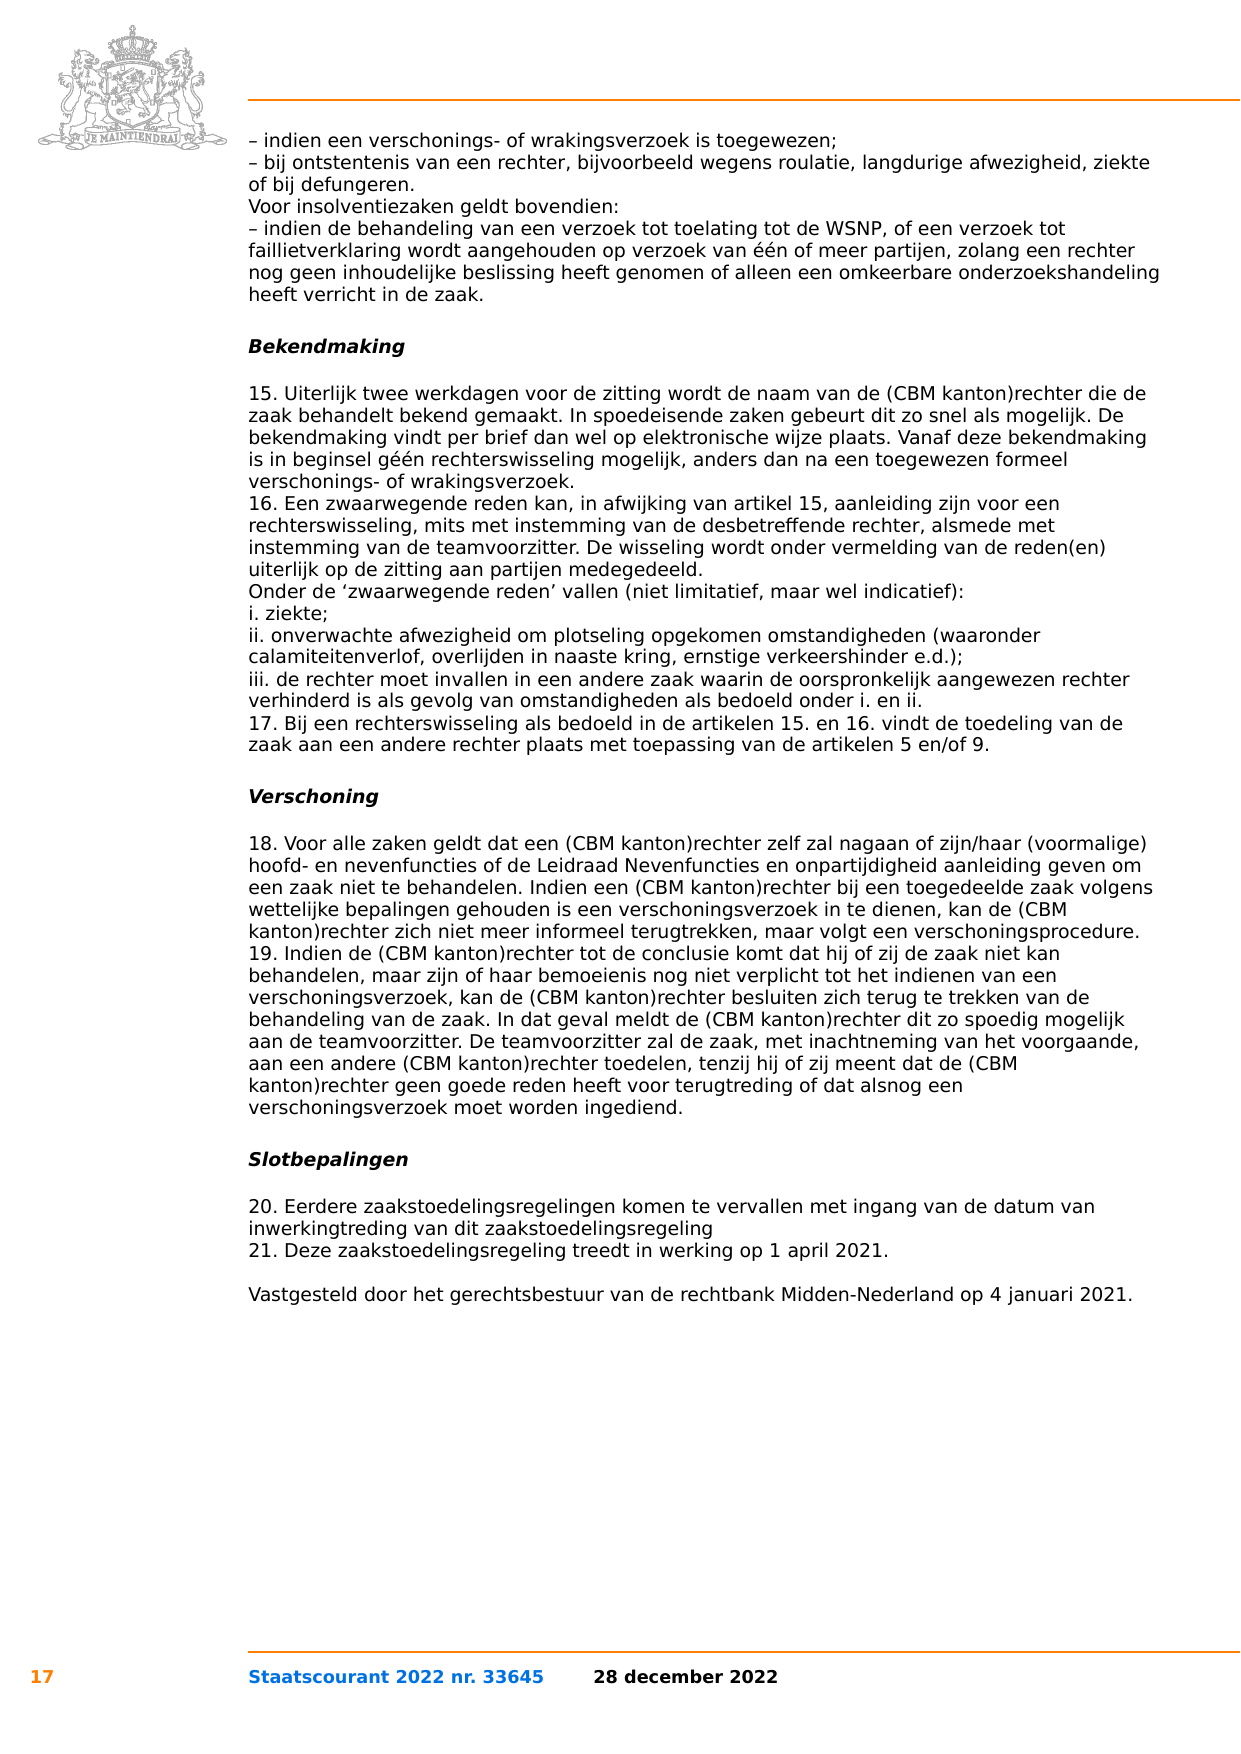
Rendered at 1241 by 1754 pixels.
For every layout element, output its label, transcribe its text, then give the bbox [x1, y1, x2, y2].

subtitle Slotbepalingen [248, 1149, 1163, 1171]
text 17. Bij een rechterswisseling als bedoeld in de artikelen 15. en 16. vindt de toedeling van de zaak aan een andere rechter plaats met toepassing van de artikelen 5 en/of 9. [248, 712, 1163, 756]
text ii. onverwachte afwezigheid om plotseling opgekomen omstandigheden (waaronder calamiteitenverlof, overlijden in naaste kring, ernstige verkeershinder e.d.); [248, 624, 1163, 668]
text 18. Voor alle zaken geldt dat een (CBM kanton)rechter zelf zal nagaan of zijn/haar (voormalige) hoofd- en nevenfuncties of de Leidraad Nevenfuncties en onpartijdigheid aanleiding geven om een zaak niet te behandelen. Indien een (CBM kanton)rechter bij een toegedeelde zaak volgens wettelijke bepalingen gehouden is een verschoningsverzoek in te dienen, kan de (CBM kanton)rechter zich niet meer informeel terugtrekken, maar volgt een verschoningsprocedure. [248, 833, 1163, 943]
text Voor insolventiezaken geldt bovendien: [248, 196, 1163, 218]
text 21. Deze zaakstoedelingsregeling treedt in werking op 1 april 2021. [248, 1240, 1163, 1262]
text – indien de behandeling van een verzoek tot toelating tot de WSNP, of een verzoek tot faillietverklaring wordt aangehouden op verzoek van één of meer partijen, zolang een rechter nog geen inhoudelijke beslissing heeft genomen of alleen een omkeerbare onderzoekshandeling heeft verricht in de zaak. [248, 218, 1163, 306]
text Vastgesteld door het gerechtsbestuur van de rechtbank Midden-Nederland op 4 januari 2021. [248, 1284, 1163, 1306]
text 20. Eerdere zaakstoedelingsregelingen komen te vervallen met ingang van de datum van inwerkingtreding van dit zaakstoedelingsregeling [248, 1196, 1163, 1240]
subtitle Verschoning [248, 786, 1163, 808]
text – bij ontstentenis van een rechter, bijvoorbeeld wegens roulatie, langdurige afwezigheid, ziekte of bij defungeren. [248, 152, 1163, 196]
text 15. Uiterlijk twee werkdagen voor de zitting wordt de naam van de (CBM kanton)rechter die de zaak behandelt bekend gemaakt. In spoedeisende zaken gebeurt dit zo snel als mogelijk. De bekendmaking vindt per brief dan wel op elektronische wijze plaats. Vanaf deze bekendmaking is in beginsel géén rechterswisseling mogelijk, anders dan na een toegewezen formeel verschonings- of wrakingsverzoek. [248, 383, 1163, 493]
text 16. Een zwaarwegende reden kan, in afwijking van artikel 15, aanleiding zijn voor een rechterswisseling, mits met instemming van de desbetreffende rechter, alsmede met instemming van de teamvoorzitter. De wisseling wordt onder vermelding van de reden(en) uiterlijk op de zitting aan partijen medegedeeld. [248, 493, 1163, 581]
text 19. Indien de (CBM kanton)rechter tot de conclusie komt dat hij of zij de zaak niet kan behandelen, maar zijn of haar bemoeienis nog niet verplicht tot het indienen van een verschoningsverzoek, kan de (CBM kanton)rechter besluiten zich terug te trekken van de behandeling van de zaak. In dat geval meldt de (CBM kanton)rechter dit zo spoedig mogelijk aan de teamvoorzitter. De teamvoorzitter zal de zaak, met inachtneming van het voorgaande, aan een andere (CBM kanton)rechter toedelen, tenzij hij of zij meent dat de (CBM kanton)rechter geen goede reden heeft voor terugtreding of dat alsnog een verschoningsverzoek moet worden ingediend. [248, 943, 1163, 1119]
subtitle Bekendmaking [248, 336, 1163, 358]
text i. ziekte; [248, 602, 1163, 624]
text – indien een verschonings- of wrakingsverzoek is toegewezen; [248, 130, 1163, 152]
text iii. de rechter moet invallen in een andere zaak waarin de oorspronkelijk aangewezen rechter verhinderd is als gevolg van omstandigheden als bedoeld onder i. en ii. [248, 668, 1163, 712]
picture [38, 25, 227, 150]
text Onder de ‘zwaarwegende reden’ vallen (niet limitatief, maar wel indicatief): [248, 581, 1163, 602]
